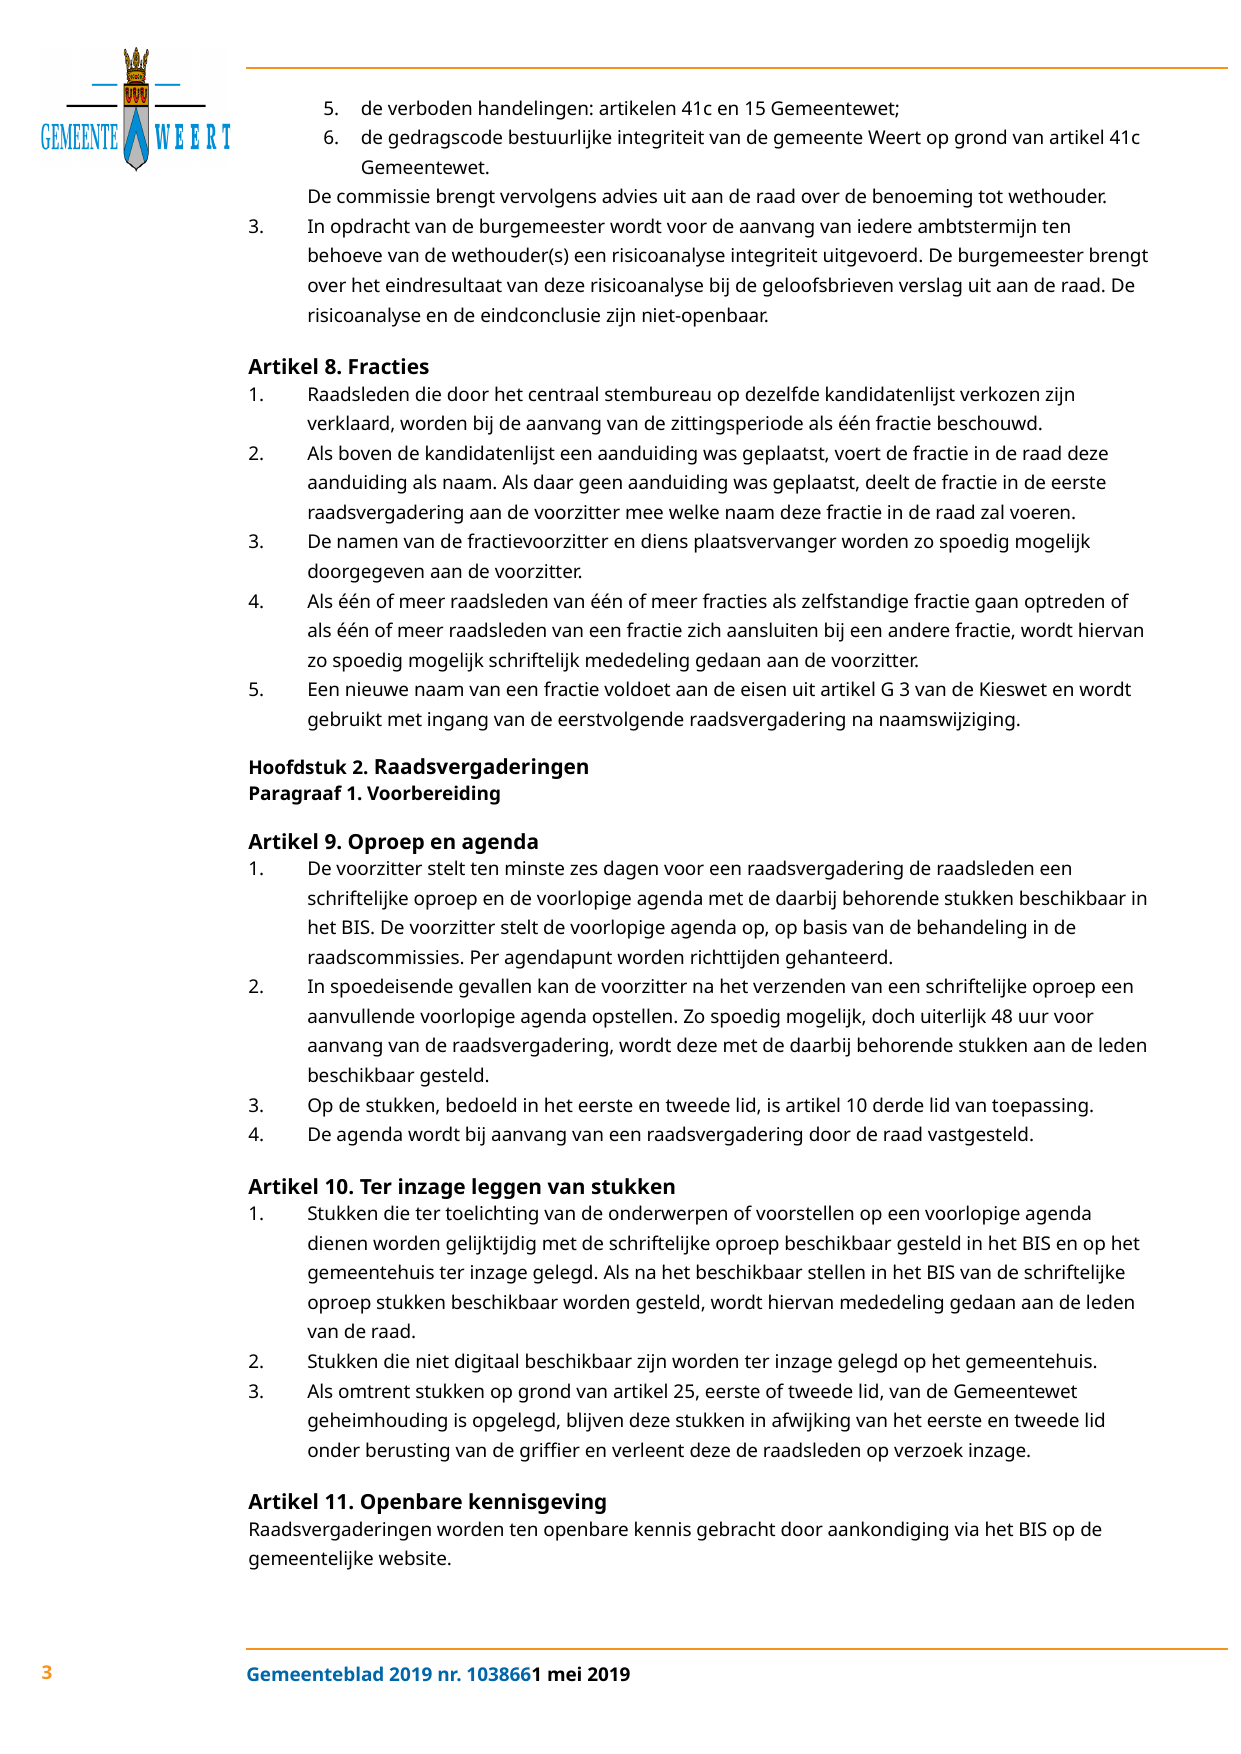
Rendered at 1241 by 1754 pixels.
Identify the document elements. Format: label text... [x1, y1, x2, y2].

list Stukken die ter toelichting van de onderwerpen of voorstellen op een voorlopige agenda dienen worden gelijktijdig met de schriftelijke oproep beschikbaar gesteld in het BIS en op het gemeentehuis ter inzage gelegd. Als na het beschikbaar stellen in het BIS van de schriftelijke oproep stukken beschikbaar worden gesteld, wordt hiervan mededeling gedaan aan de leden van de raad. [248, 1200, 1152, 1344]
list In opdracht van de burgemeester wordt voor de aanvang van iedere ambtstermijn ten behoeve van de wethouder(s) een risicoanalyse integriteit uitgevoerd. De burgemeester brengt over het eindresultaat van deze risicoanalyse bij de geloofsbrieven verslag uit aan de raad. De risicoanalyse en de eindconclusie zijn niet-openbaar. [248, 213, 1152, 328]
list De commissie brengt vervolgens advies uit aan de raad over de benoeming tot wethouder. [248, 183, 1152, 209]
list de verboden handelingen: artikelen 41c en 15 Gemeentewet; [323, 95, 1152, 121]
list Als omtrent stukken op grond van artikel 25, eerste of tweede lid, van de Gemeentewet geheimhouding is opgelegd, blijven deze stukken in afwijking van het eerste en tweede lid onder berusting van de griffier en verleent deze de raadsleden op verzoek inzage. [248, 1378, 1152, 1463]
list Als één of meer raadsleden van één of meer fracties als zelfstandige fractie gaan optreden of als één of meer raadsleden van een fractie zich aansluiten bij een andere fractie, wordt hiervan zo spoedig mogelijk schriftelijk mededeling gedaan aan de voorzitter. [248, 588, 1152, 673]
picture [41, 47, 231, 172]
text Paragraaf 1. Voorbereiding [248, 780, 1152, 806]
list Als boven de kandidatenlijst een aanduiding was geplaatst, voert de fractie in de raad deze aanduiding als naam. Als daar geen aanduiding was geplaatst, deelt de fractie in de eerste raadsvergadering aan de voorzitter mee welke naam deze fractie in de raad zal voeren. [248, 440, 1152, 525]
list Een nieuwe naam van een fractie voldoet aan de eisen uit artikel G 3 van de Kieswet en wordt gebruikt met ingang van de eerstvolgende raadsvergadering na naamswijziging. [248, 677, 1152, 732]
text Artikel 8. Fracties [248, 352, 1152, 381]
text Artikel 9. Oproep en agenda [248, 827, 1152, 855]
list In spoedeisende gevallen kan de voorzitter na het verzenden van een schriftelijke oproep een aanvullende voorlopige agenda opstellen. Zo spoedig mogelijk, doch uiterlijk 48 uur voor aanvang van de raadsvergadering, wordt deze met de daarbij behorende stukken aan de leden beschikbaar gesteld. [248, 973, 1152, 1088]
list De namen van de fractievoorzitter en diens plaatsvervanger worden zo spoedig mogelijk doorgegeven aan de voorzitter. [248, 529, 1152, 584]
list Raadsleden die door het centraal stembureau op dezelfde kandidatenlijst verkozen zijn verklaard, worden bij de aanvang van de zittingsperiode als één fractie beschouwd. [248, 381, 1152, 436]
list Op de stukken, bedoeld in het eerste en tweede lid, is artikel 10 derde lid van toepassing. [248, 1092, 1152, 1118]
text Artikel 11. Openbare kennisgeving [248, 1487, 1152, 1516]
text Raadsvergaderingen worden ten openbare kennis gebracht door aankondiging via het BIS op de gemeentelijke website. [248, 1516, 1152, 1571]
text Hoofdstuk 2. Raadsvergaderingen [248, 752, 1152, 780]
list de gedragscode bestuurlijke integriteit van de gemeente Weert op grond van artikel 41c Gemeentewet. [323, 124, 1152, 180]
list De voorzitter stelt ten minste zes dagen voor een raadsvergadering de raadsleden een schriftelijke oproep en de voorlopige agenda met de daarbij behorende stukken beschikbaar in het BIS. De voorzitter stelt de voorlopige agenda op, op basis van de behandeling in de raadscommissies. Per agendapunt worden richttijden gehanteerd. [248, 855, 1152, 970]
list De agenda wordt bij aanvang van een raadsvergadering door de raad vastgesteld. [248, 1121, 1152, 1147]
list Stukken die niet digitaal beschikbaar zijn worden ter inzage gelegd op het gemeentehuis. [248, 1348, 1152, 1374]
text Artikel 10. Ter inzage leggen van stukken [248, 1172, 1152, 1200]
